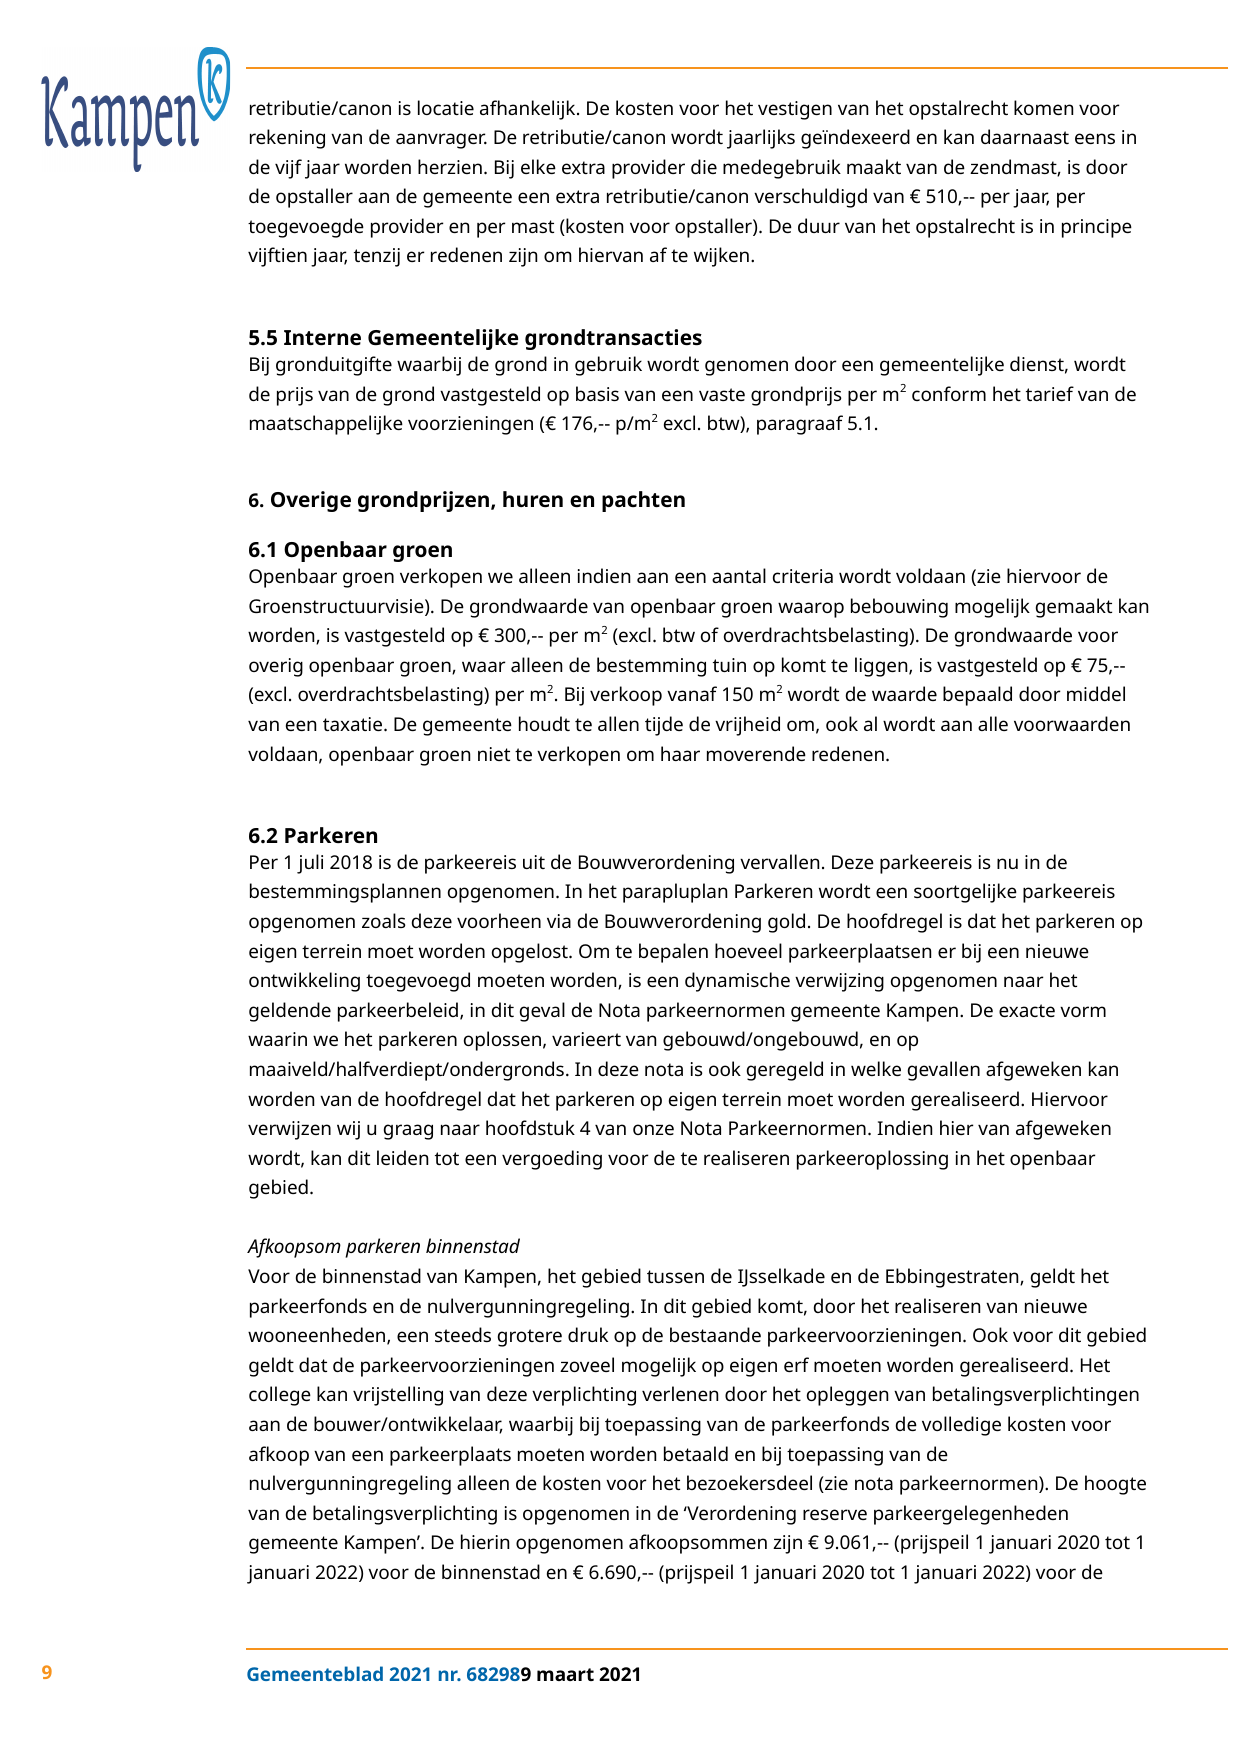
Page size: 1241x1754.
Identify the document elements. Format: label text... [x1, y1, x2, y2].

text Openbaar groen verkopen we alleen indien aan een aantal criteria wordt voldaan (zie hiervoor de Groenstructuurvisie). De grondwaarde van openbaar groen waarop bebouwing mogelijk gemaakt kan worden, is vastgesteld op € 300,-- per m2 (excl. btw of overdrachtsbelasting). De grondwaarde voor overig openbaar groen, waar alleen de bestemming tuin op komt te liggen, is vastgesteld op € 75,-- (excl. overdrachtsbelasting) per m2. Bij verkoop vanaf 150 m2 wordt de waarde bepaald door middel van een taxatie. De gemeente houdt te allen tijde de vrijheid om, ook al wordt aan alle voorwaarden voldaan, openbaar groen niet te verkopen om haar moverende redenen. [248, 563, 1152, 766]
text Voor de binnenstad van Kampen, het gebied tussen de IJsselkade en de Ebbingestraten, geldt het parkeerfonds en de nulvergunningregeling. In dit gebied komt, door het realiseren van nieuwe wooneenheden, een steeds grotere druk op de bestaande parkeervoorzieningen. Ook voor dit gebied geldt dat de parkeervoorzieningen zoveel mogelijk op eigen erf moeten worden gerealiseerd. Het college kan vrijstelling van deze verplichting verlenen door het opleggen van betalingsverplichtingen aan de bouwer/ontwikkelaar, waarbij bij toepassing van de parkeerfonds de volledige kosten voor afkoop van een parkeerplaats moeten worden betaald en bij toepassing van de nulvergunningregeling alleen de kosten voor het bezoekersdeel (zie nota parkeernormen). De hoogte van de betalingsverplichting is opgenomen in de ‘Verordening reserve parkeergelegenheden gemeente Kampen’. De hierin opgenomen afkoopsommen zijn € 9.061,-- (prijspeil 1 januari 2020 tot 1 januari 2022) voor de binnenstad en € 6.690,-- (prijspeil 1 januari 2020 tot 1 januari 2022) voor de [248, 1263, 1152, 1585]
text Afkoopsom parkeren binnenstad [248, 1234, 1152, 1259]
text 6.2 Parkeren [248, 821, 1152, 849]
text 6.1 Openbaar groen [248, 535, 1152, 563]
text Bij gronduitgifte waarbij de grond in gebruik wordt genomen door een gemeentelijke dienst, wordt de prijs van de grond vastgesteld op basis van een vaste grondprijs per m2 conform het tarief van de maatschappelijke voorzieningen (€ 176,-- p/m2 excl. btw), paragraaf 5.1. [248, 351, 1152, 436]
picture [41, 47, 231, 172]
text Per 1 juli 2018 is de parkeereis uit de Bouwverordening vervallen. Deze parkeereis is nu in de bestemmingsplannen opgenomen. In het parapluplan Parkeren wordt een soortgelijke parkeereis opgenomen zoals deze voorheen via de Bouwverordening gold. De hoofdregel is dat het parkeren op eigen terrein moet worden opgelost. Om te bepalen hoeveel parkeerplaatsen er bij een nieuwe ontwikkeling toegevoegd moeten worden, is een dynamische verwijzing opgenomen naar het geldende parkeerbeleid, in dit geval de Nota parkeernormen gemeente Kampen. De exacte vorm waarin we het parkeren oplossen, varieert van gebouwd/ongebouwd, en op maaiveld/halfverdiept/ondergronds. In deze nota is ook geregeld in welke gevallen afgeweken kan worden van de hoofdregel dat het parkeren op eigen terrein moet worden gerealiseerd. Hiervoor verwijzen wij u graag naar hoofdstuk 4 van onze Nota Parkeernormen. Indien hier van afgeweken wordt, kan dit leiden tot een vergoeding voor de te realiseren parkeeroplossing in het openbaar gebied. [248, 849, 1152, 1200]
text retributie/canon is locatie afhankelijk. De kosten voor het vestigen van het opstalrecht komen voor rekening van de aanvrager. De retributie/canon wordt jaarlijks geïndexeerd en kan daarnaast eens in de vijf jaar worden herzien. Bij elke extra provider die medegebruik maakt van de zendmast, is door de opstaller aan de gemeente een extra retributie/canon verschuldigd van € 510,-- per jaar, per toegevoegde provider en per mast (kosten voor opstaller). De duur van het opstalrecht is in principe vijftien jaar, tenzij er redenen zijn om hiervan af te wijken. [248, 95, 1152, 268]
text 6. Overige grondprijzen, huren en pachten [248, 486, 1152, 514]
text 5.5 Interne Gemeentelijke grondtransacties [248, 323, 1152, 351]
